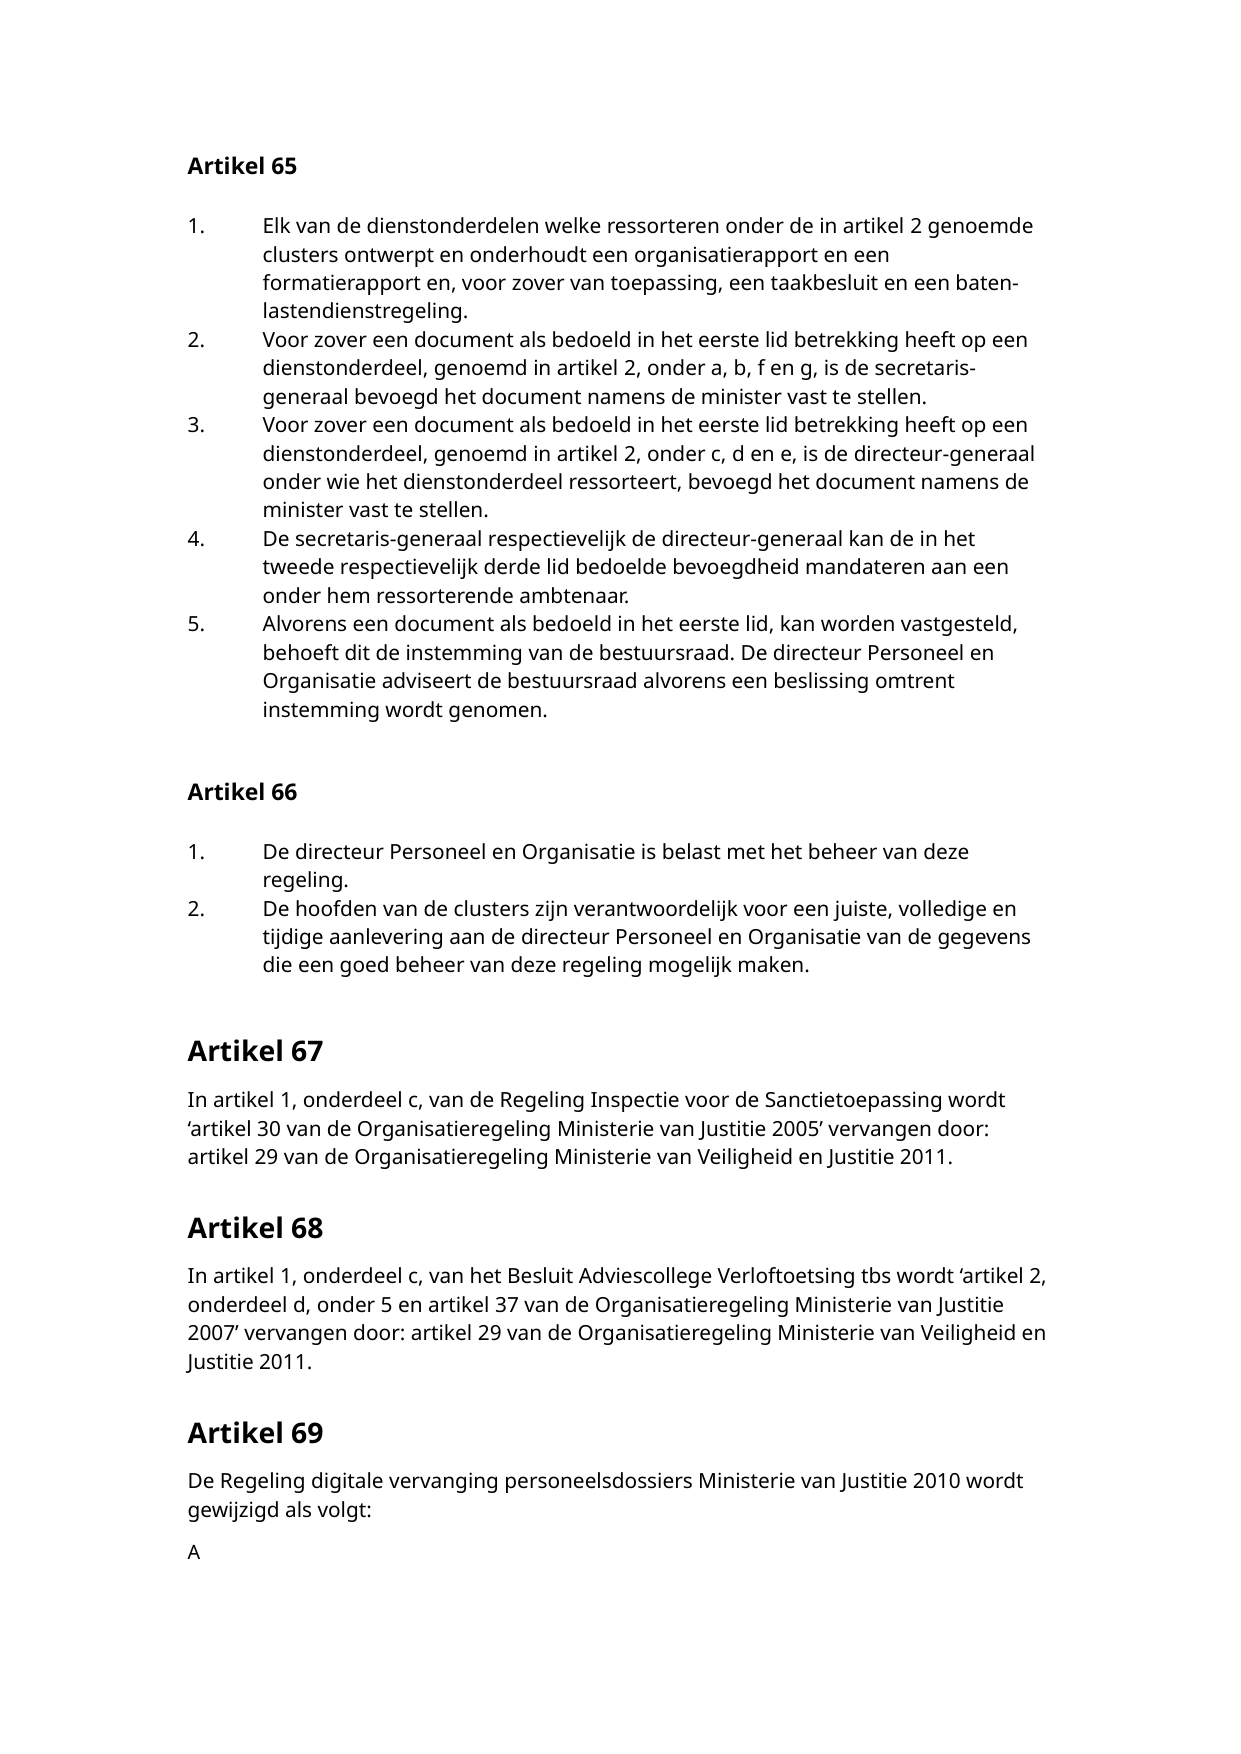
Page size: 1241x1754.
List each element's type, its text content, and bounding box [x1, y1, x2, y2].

text A [187, 1538, 1053, 1565]
list De secretaris-generaal respectievelijk de directeur-generaal kan de in het tweede respectievelijk derde lid bedoelde bevoegdheid mandateren aan een onder hem ressorterende ambtenaar. [187, 524, 1053, 609]
subtitle Artikel 69 [187, 1413, 1053, 1452]
subtitle Artikel 67 [187, 1032, 1053, 1070]
text In artikel 1, onderdeel c, van de Regeling Inspectie voor de Sanctietoepassing wordt ‘artikel 30 van de Organisatieregeling Ministerie van Justitie 2005’ vervangen door: artikel 29 van de Organisatieregeling Ministerie van Veiligheid en Justitie 2011. [187, 1085, 1053, 1171]
text In artikel 1, onderdeel c, van het Besluit Adviescollege Verloftoetsing tbs wordt ‘artikel 2, onderdeel d, onder 5 en artikel 37 van de Organisatieregeling Ministerie van Justitie 2007’ vervangen door: artikel 29 van de Organisatieregeling Ministerie van Veiligheid en Justitie 2011. [187, 1262, 1053, 1375]
text De Regeling digitale vervanging personeelsdossiers Ministerie van Justitie 2010 wordt gewijzigd als volgt: [187, 1467, 1053, 1523]
list Elk van de dienstonderdelen welke ressorteren onder de in artikel 2 genoemde clusters ontwerpt en onderhoudt een organisatierapport en een formatierapport en, voor zover van toepassing, een taakbesluit en een baten-lastendienstregeling. [187, 211, 1053, 325]
list Voor zover een document als bedoeld in het eerste lid betrekking heeft op een dienstonderdeel, genoemd in artikel 2, onder a, b, f en g, is de secretaris-generaal bevoegd het document namens de minister vast te stellen. [187, 325, 1053, 410]
list Alvorens een document als bedoeld in het eerste lid, kan worden vastgesteld, behoeft dit de instemming van de bestuursraad. De directeur Personeel en Organisatie adviseert de bestuursraad alvorens een beslissing omtrent instemming wordt genomen. [187, 609, 1053, 723]
list De hoofden van de clusters zijn verantwoordelijk voor een juiste, volledige en tijdige aanlevering aan de directeur Personeel en Organisatie van de gegevens die een goed beheer van deze regeling mogelijk maken. [187, 894, 1053, 979]
subtitle Artikel 66 [187, 776, 1053, 807]
list Voor zover een document als bedoeld in het eerste lid betrekking heeft op een dienstonderdeel, genoemd in artikel 2, onder c, d en e, is de directeur-generaal onder wie het dienstonderdeel ressorteert, bevoegd het document namens de minister vast te stellen. [187, 410, 1053, 524]
subtitle Artikel 65 [187, 150, 1053, 181]
subtitle Artikel 68 [187, 1208, 1053, 1247]
list De directeur Personeel en Organisatie is belast met het beheer van deze regeling. [187, 837, 1053, 894]
